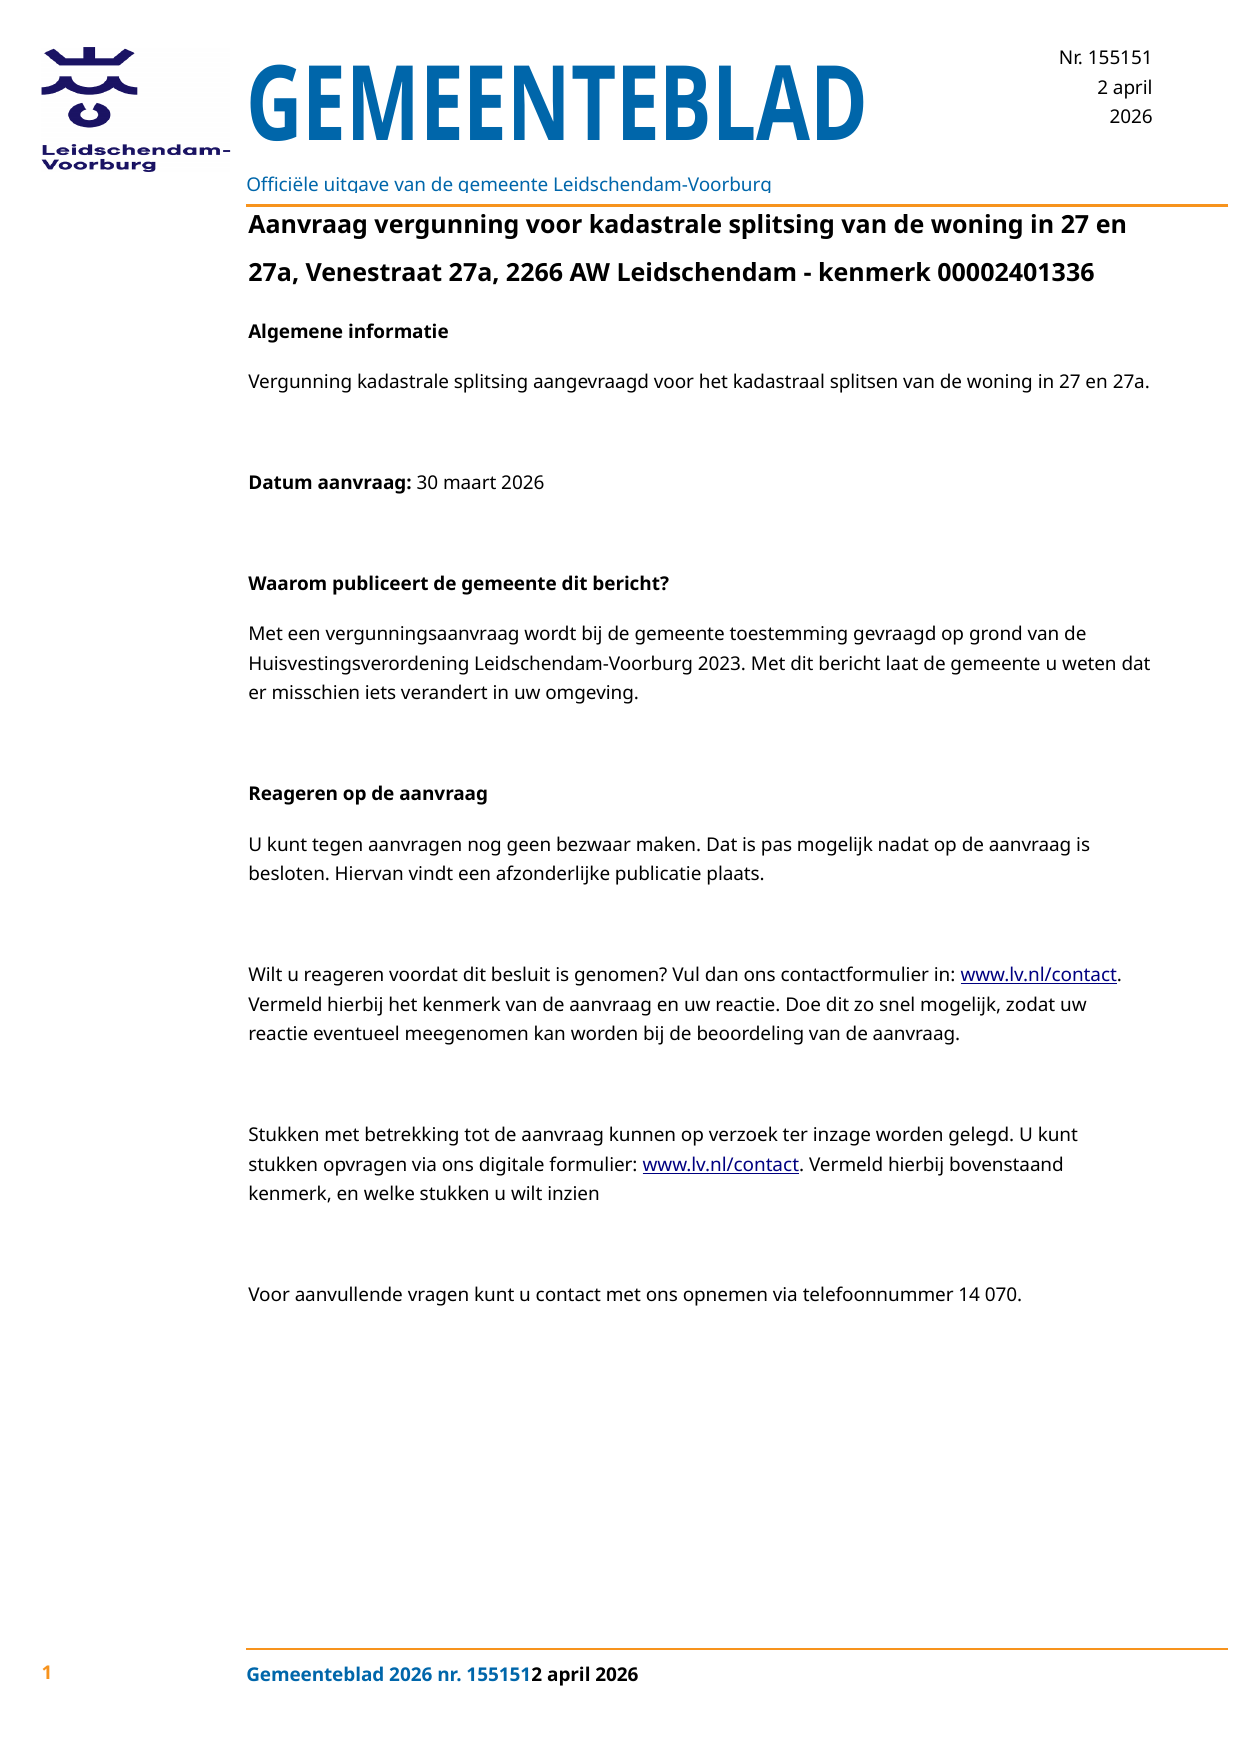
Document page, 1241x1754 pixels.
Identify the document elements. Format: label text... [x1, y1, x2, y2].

text Vergunning kadastrale splitsing aangevraagd voor het kadastraal splitsen van de woning in 27 en 27a. [248, 368, 1152, 394]
text Met een vergunningsaanvraag wordt bij de gemeente toestemming gevraagd op grond van de Huisvestingsverordening Leidschendam-Voorburg 2023. Met dit bericht laat de gemeente u weten dat er misschien iets verandert in uw omgeving. [248, 620, 1152, 705]
text Datum aanvraag: 30 maart 2026 [248, 469, 1152, 495]
text U kunt tegen aanvragen nog geen bezwaar maken. Dat is pas mogelijk nadat op de aanvraag is besloten. Hiervan vindt een afzonderlijke publicatie plaats. [248, 831, 1152, 886]
text Stukken met betrekking tot de aanvraag kunnen op verzoek ter inzage worden gelegd. U kunt stukken opvragen via ons digitale formulier: www.lv.nl/contact. Vermeld hierbij bovenstaand kenmerk, en welke stukken u wilt inzien [248, 1121, 1152, 1206]
text Aanvraag vergunning voor kadastrale splitsing van de woning in 27 en 27a, Venestraat 27a, 2266 AW Leidschendam - kenmerk 00002401336 [248, 207, 1152, 288]
picture [41, 47, 231, 172]
text Voor aanvullende vragen kunt u contact met ons opnemen via telefoonnummer 14 070. [248, 1281, 1152, 1307]
text Algemene informatie [248, 318, 1152, 344]
text Wilt u reageren voordat dit besluit is genomen? Vul dan ons contactformulier in: www.lv.nl/contact. Vermeld hierbij het kenmerk van de aanvraag en uw reactie. Doe dit zo snel mogelijk, zodat uw reactie eventueel meegenomen kan worden bij de beoordeling van de aanvraag. [248, 961, 1152, 1046]
text Reageren op de aanvraag [248, 780, 1152, 806]
text Waarom publiceert de gemeente dit bericht? [248, 570, 1152, 596]
